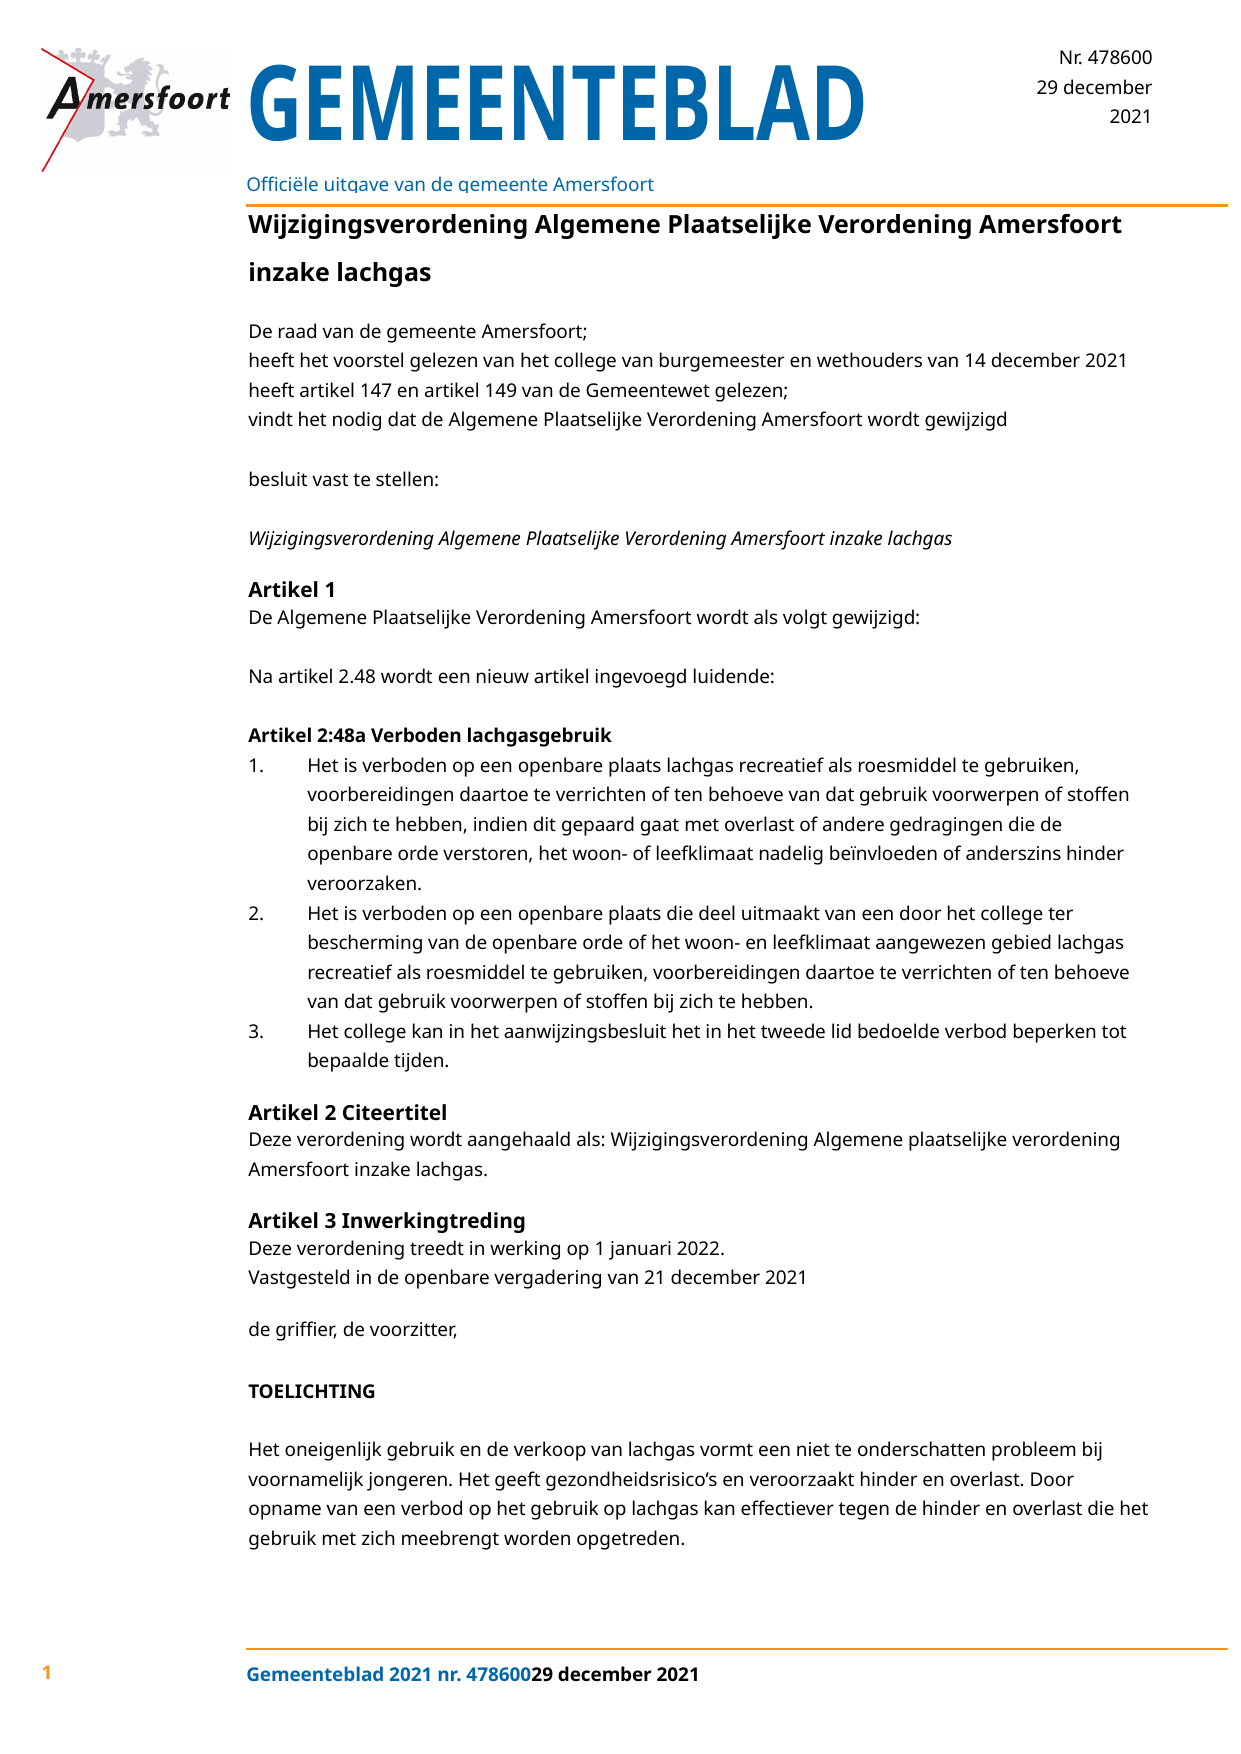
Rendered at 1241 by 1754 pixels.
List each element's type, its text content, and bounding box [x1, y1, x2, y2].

text besluit vast te stellen: [248, 466, 1152, 492]
text Deze verordening wordt aangehaald als: Wijzigingsverordening Algemene plaatselijke verordening Amersfoort inzake lachgas. [248, 1126, 1152, 1182]
text De Algemene Plaatselijke Verordening Amersfoort wordt als volgt gewijzigd: [248, 604, 1152, 629]
list Het college kan in het aanwijzingsbesluit het in het tweede lid bedoelde verbod beperken tot bepaalde tijden. [248, 1018, 1152, 1073]
list Het is verboden op een openbare plaats lachgas recreatief als roesmiddel te gebruiken, voorbereidingen daartoe te verrichten of ten behoeve van dat gebruik voorwerpen of stoffen bij zich te hebben, indien dit gepaard gaat met overlast of andere gedragingen die de openbare orde verstoren, het woon- of leefklimaat nadelig beïnvloeden of anderszins hinder veroorzaken. [248, 752, 1152, 896]
text heeft artikel 147 en artikel 149 van de Gemeentewet gelezen; [248, 377, 1152, 403]
text Artikel 2:48a Verboden lachgasgebruik [248, 722, 1152, 748]
text Vastgesteld in de openbare vergadering van 21 december 2021 [248, 1264, 1152, 1290]
picture [41, 47, 231, 172]
text heeft het voorstel gelezen van het college van burgemeester en wethouders van 14 december 2021 [248, 347, 1152, 373]
list Het is verboden op een openbare plaats die deel uitmaakt van een door het college ter bescherming van de openbare orde of het woon- en leefklimaat aangewezen gebied lachgas recreatief als roesmiddel te gebruiken, voorbereidingen daartoe te verrichten of ten behoeve van dat gebruik voorwerpen of stoffen bij zich te hebben. [248, 900, 1152, 1014]
text Wijzigingsverordening Algemene Plaatselijke Verordening Amersfoort inzake lachgas [248, 525, 1152, 551]
text TOELICHTING [248, 1367, 1152, 1407]
text Het oneigenlijk gebruik en de verkoop van lachgas vormt een niet te onderschatten probleem bij voornamelijk jongeren. Het geeft gezondheidsrisico’s en veroorzaakt hinder en overlast. Door opname van een verbod op het gebruik op lachgas kan effectiever tegen de hinder en overlast die het gebruik met zich meebrengt worden opgetreden. [248, 1436, 1152, 1551]
text De raad van de gemeente Amersfoort; [248, 318, 1152, 344]
text Artikel 3 Inwerkingtreding [248, 1206, 1152, 1235]
text Wijzigingsverordening Algemene Plaatselijke Verordening Amersfoort inzake lachgas [248, 207, 1152, 288]
text Artikel 2 Citeertitel [248, 1098, 1152, 1126]
text vindt het nodig dat de Algemene Plaatselijke Verordening Amersfoort wordt gewijzigd [248, 407, 1152, 432]
text Na artikel 2.48 wordt een nieuw artikel ingevoegd luidende: [248, 663, 1152, 689]
text Artikel 1 [248, 575, 1152, 604]
text Deze verordening treedt in werking op 1 januari 2022. [248, 1235, 1152, 1261]
text de griffier, de voorzitter, [248, 1316, 1152, 1342]
